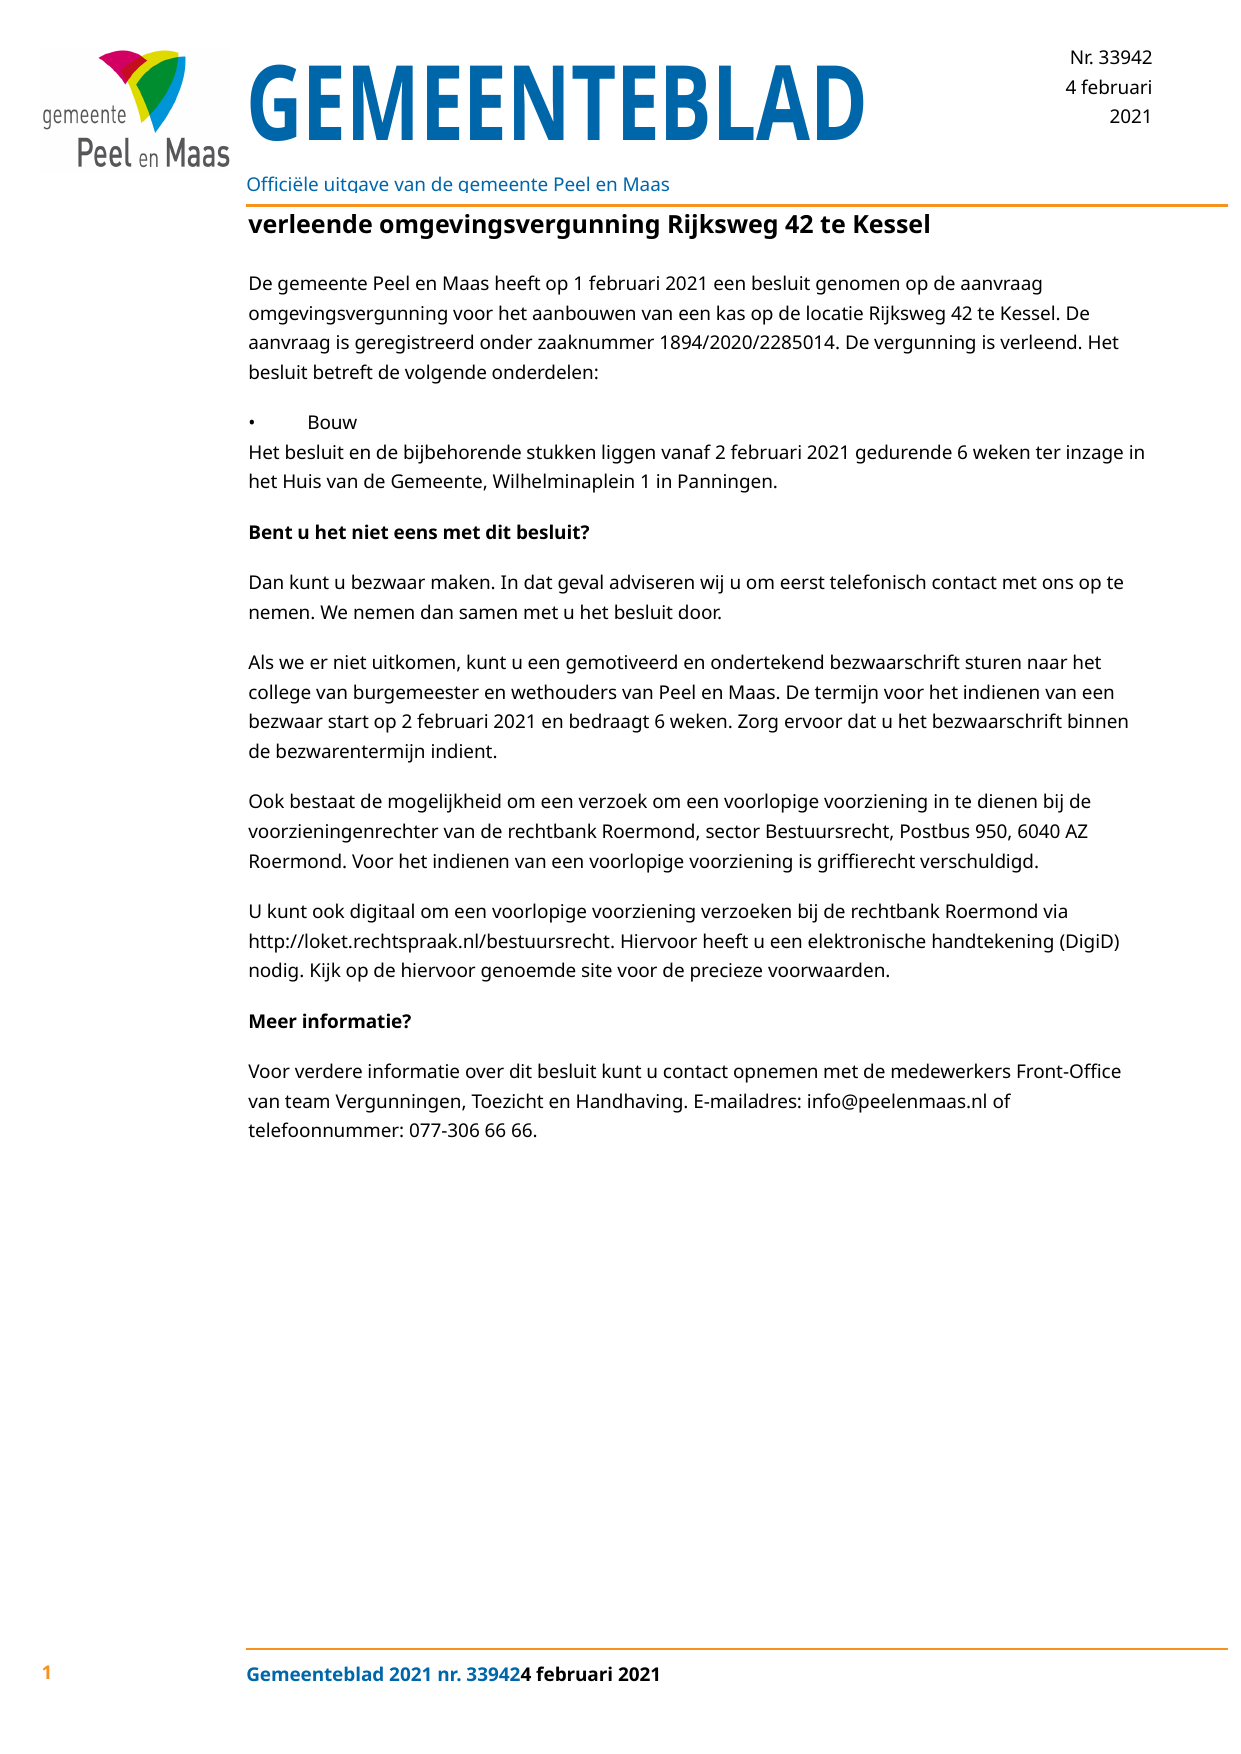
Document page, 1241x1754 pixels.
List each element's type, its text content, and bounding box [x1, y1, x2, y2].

text Bent u het niet eens met dit besluit? [248, 519, 1152, 545]
text Als we er niet uitkomen, kunt u een gemotiveerd en ondertekend bezwaarschrift sturen naar het college van burgemeester en wethouders van Peel en Maas. De termijn voor het indienen van een bezwaar start op 2 februari 2021 en bedraagt 6 weken. Zorg ervoor dat u het bezwaarschrift binnen de bezwarentermijn indient. [248, 649, 1152, 764]
text Meer informatie? [248, 1008, 1152, 1033]
text U kunt ook digitaal om een voorlopige voorziening verzoeken bij de rechtbank Roermond via http://loket.rechtspraak.nl/bestuursrecht. Hiervoor heeft u een elektronische handtekening (DigiD) nodig. Kijk op de hiervoor genoemde site voor de precieze voorwaarden. [248, 898, 1152, 983]
text Het besluit en de bijbehorende stukken liggen vanaf 2 februari 2021 gedurende 6 weken ter inzage in het Huis van de Gemeente, Wilhelminaplein 1 in Panningen. [248, 439, 1152, 494]
text De gemeente Peel en Maas heeft op 1 februari 2021 een besluit genomen op de aanvraag omgevingsvergunning voor het aanbouwen van een kas op de locatie Rijksweg 42 te Kessel. De aanvraag is geregistreerd onder zaaknummer 1894/2020/2285014. De vergunning is verleend. Het besluit betreft de volgende onderdelen: [248, 270, 1152, 385]
list Bouw [248, 409, 1152, 435]
text Voor verdere informatie over dit besluit kunt u contact opnemen met de medewerkers Front-Office van team Vergunningen, Toezicht en Handhaving. E-mailadres: info@peelenmaas.nl of telefoonnummer: 077-306 66 66. [248, 1058, 1152, 1143]
text Ook bestaat de mogelijkheid om een verzoek om een voorlopige voorziening in te dienen bij de voorzieningenrechter van de rechtbank Roermond, sector Bestuursrecht, Postbus 950, 6040 AZ Roermond. Voor het indienen van een voorlopige voorziening is griffierecht verschuldigd. [248, 789, 1152, 873]
picture [41, 47, 231, 172]
text Dan kunt u bezwaar maken. In dat geval adviseren wij u om eerst telefonisch contact met ons op te nemen. We nemen dan samen met u het besluit door. [248, 569, 1152, 625]
text verleende omgevingsvergunning Rijksweg 42 te Kessel [248, 207, 1152, 241]
